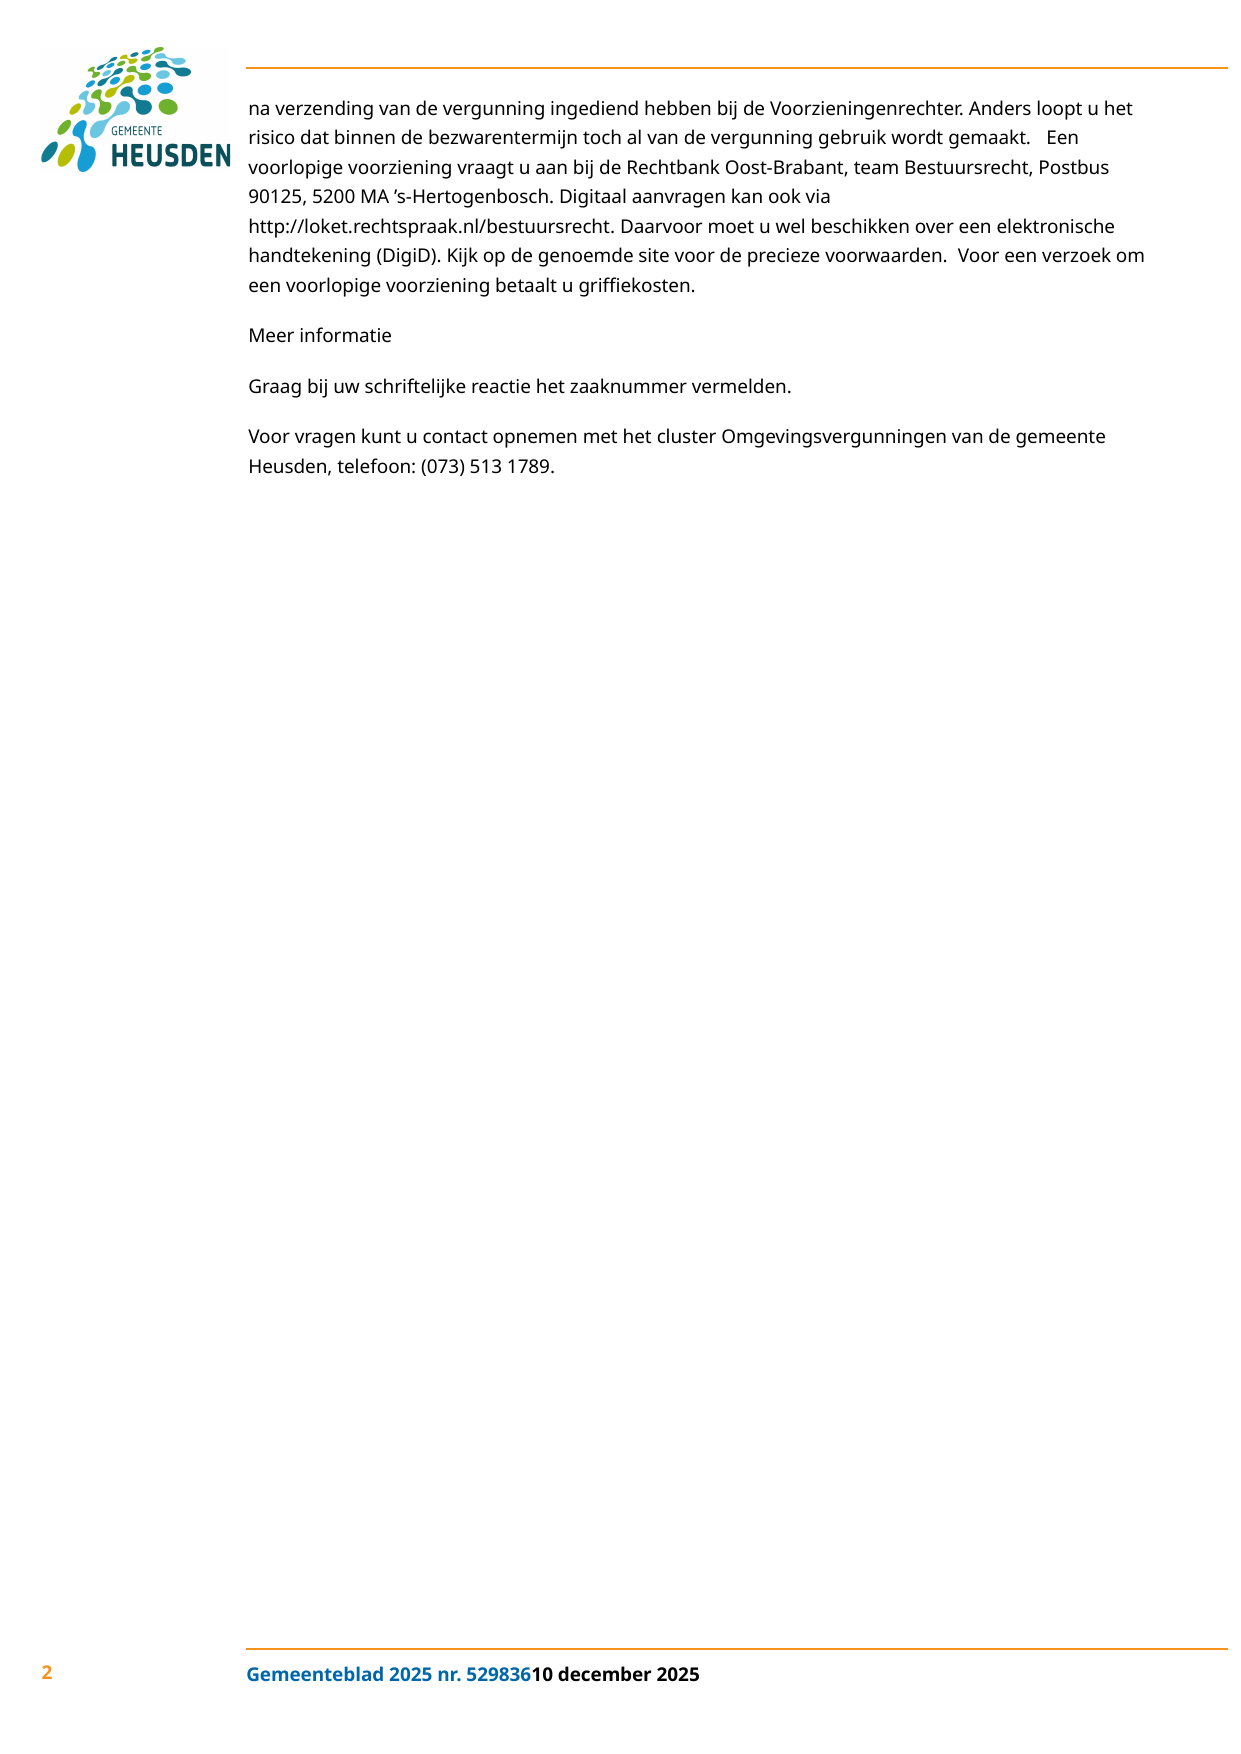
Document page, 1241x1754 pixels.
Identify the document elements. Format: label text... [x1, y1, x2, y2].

text Voor vragen kunt u contact opnemen met het cluster Omgevingsvergunningen van de gemeente Heusden, telefoon: (073) 513 1789. [248, 423, 1152, 479]
picture [41, 47, 231, 172]
text na verzending van de vergunning ingediend hebben bij de Voorzieningenrechter. Anders loopt u het risico dat binnen de bezwarentermijn toch al van de vergunning gebruik wordt gemaakt. Een voorlopige voorziening vraagt u aan bij de Rechtbank Oost-Brabant, team Bestuursrecht, Postbus 90125, 5200 MA ’s-Hertogenbosch. Digitaal aanvragen kan ook via http://loket.rechtspraak.nl/bestuursrecht. Daarvoor moet u wel beschikken over een elektronische handtekening (DigiD). Kijk op de genoemde site voor de precieze voorwaarden. Voor een verzoek om een voorlopige voorziening betaalt u griffiekosten. [248, 95, 1152, 298]
text Meer informatie [248, 323, 1152, 348]
text Graag bij uw schriftelijke reactie het zaaknummer vermelden. [248, 373, 1152, 399]
